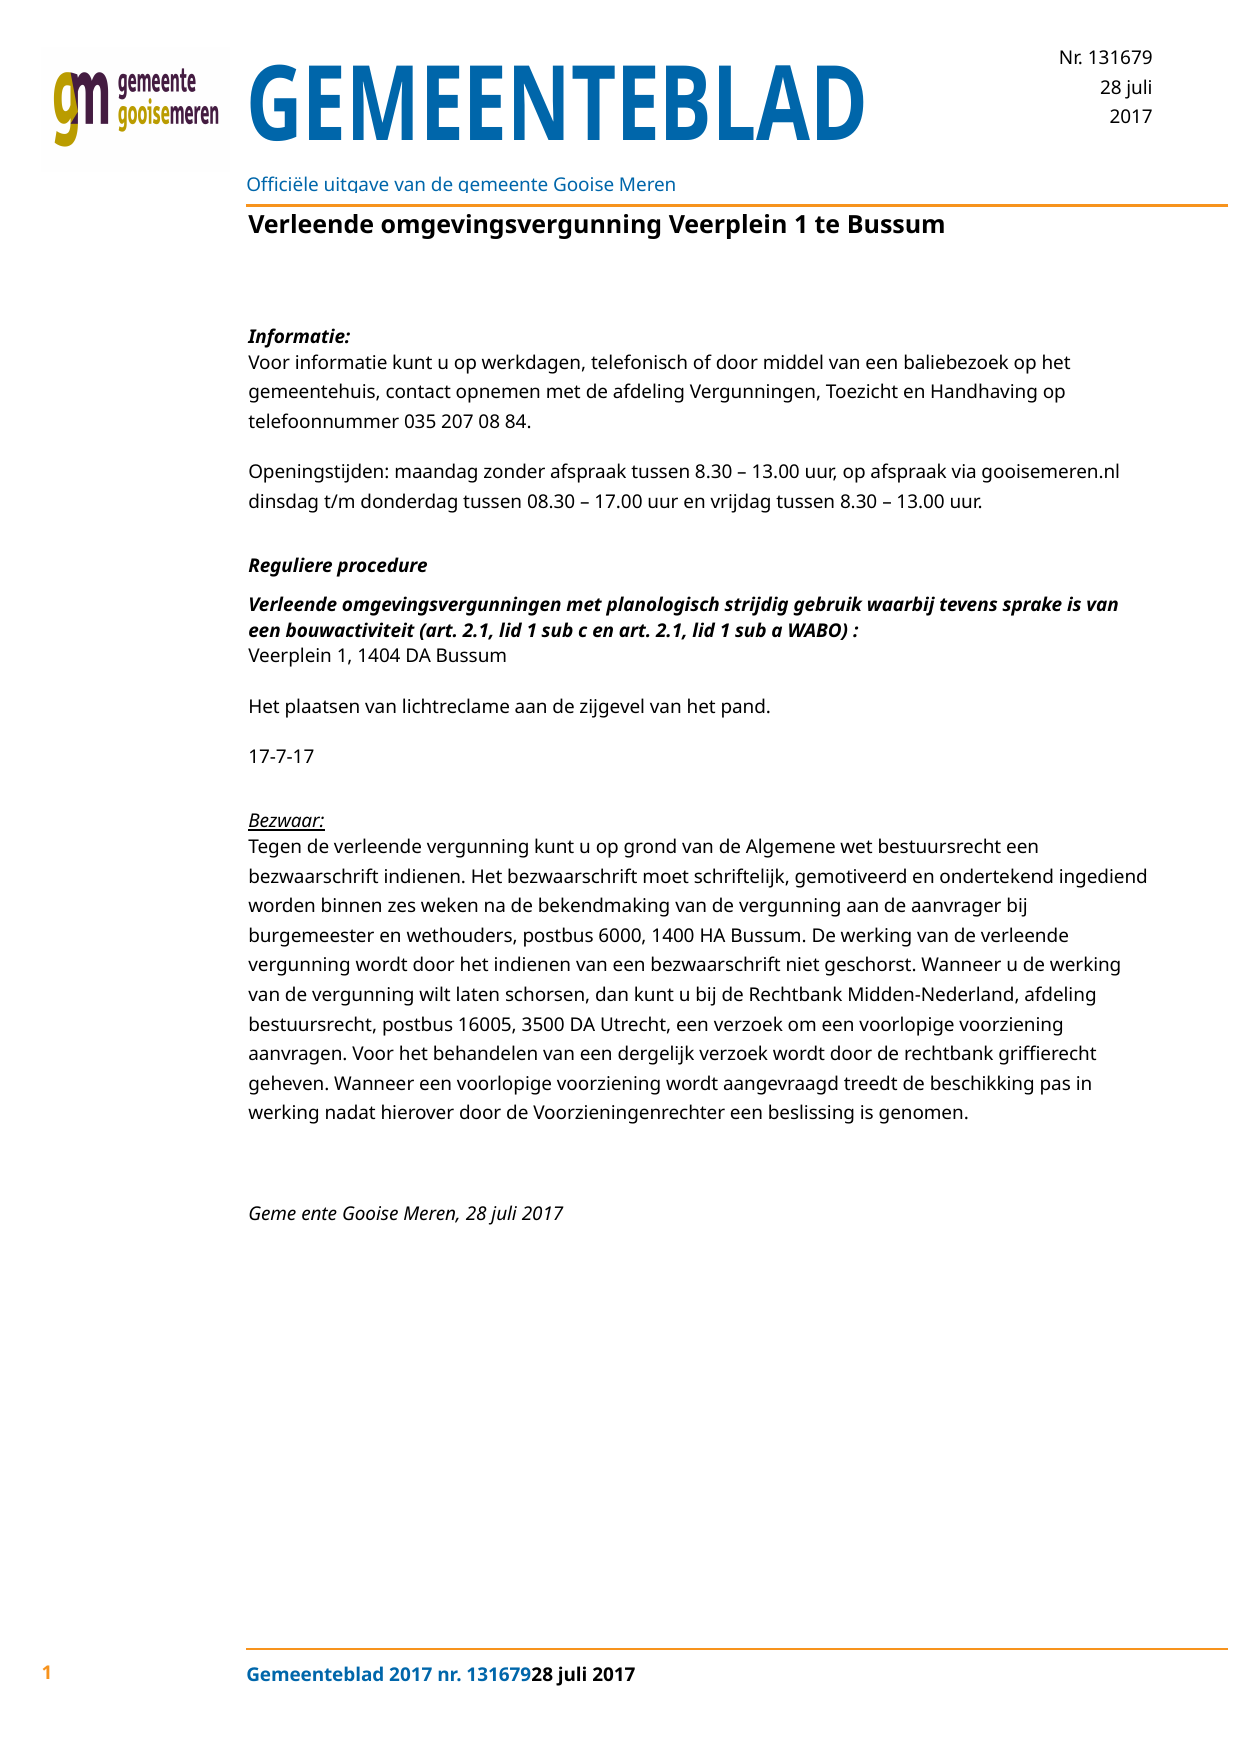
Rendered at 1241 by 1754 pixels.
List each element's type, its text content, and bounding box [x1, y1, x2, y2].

text Openingstijden: maandag zonder afspraak tussen 8.30 – 13.00 uur, op afspraak via gooisemeren.nl dinsdag t/m donderdag tussen 08.30 – 17.00 uur en vrijdag tussen 8.30 – 13.00 uur. [248, 458, 1152, 514]
picture [41, 47, 231, 172]
text Reguliere procedure [248, 552, 1152, 578]
text Bezwaar: [248, 807, 1152, 833]
text Verleende omgevingsvergunning Veerplein 1 te Bussum [248, 207, 1152, 241]
text Geme ente Gooise Meren, 28 juli 2017 [248, 1200, 1152, 1226]
text Veerplein 1, 1404 DA Bussum [248, 643, 1152, 668]
text Tegen de verleende vergunning kunt u op grond van de Algemene wet bestuursrecht een bezwaarschrift indienen. Het bezwaarschrift moet schriftelijk, gemotiveerd en ondertekend ingediend worden binnen zes weken na de bekendmaking van de vergunning aan de aanvrager bij burgemeester en wethouders, postbus 6000, 1400 HA Bussum. De werking van de verleende vergunning wordt door het indienen van een bezwaarschrift niet geschorst. Wanneer u de werking van de vergunning wilt laten schorsen, dan kunt u bij de Rechtbank Midden-Nederland, afdeling bestuursrecht, postbus 16005, 3500 DA Utrecht, een verzoek om een voorlopige voorziening aanvragen. Voor het behandelen van een dergelijk verzoek wordt door de rechtbank griffierecht geheven. Wanneer een voorlopige voorziening wordt aangevraagd treedt de beschikking pas in werking nadat hierover door de Voorzieningenrechter een beslissing is genomen. [248, 833, 1152, 1125]
text Verleende omgevingsvergunningen met planologisch strijdig gebruik waarbij tevens sprake is van een bouwactiviteit (art. 2.1, lid 1 sub c en art. 2.1, lid 1 sub a WABO) : [248, 591, 1152, 643]
text Voor informatie kunt u op werkdagen, telefonisch of door middel van een baliebezoek op het gemeentehuis, contact opnemen met de afdeling Vergunningen, Toezicht en Handhaving op telefoonnummer 035 207 08 84. [248, 349, 1152, 434]
text 17-7-17 [248, 743, 1152, 769]
text Het plaatsen van lichtreclame aan de zijgevel van het pand. [248, 693, 1152, 719]
text Informatie: [248, 323, 1152, 349]
